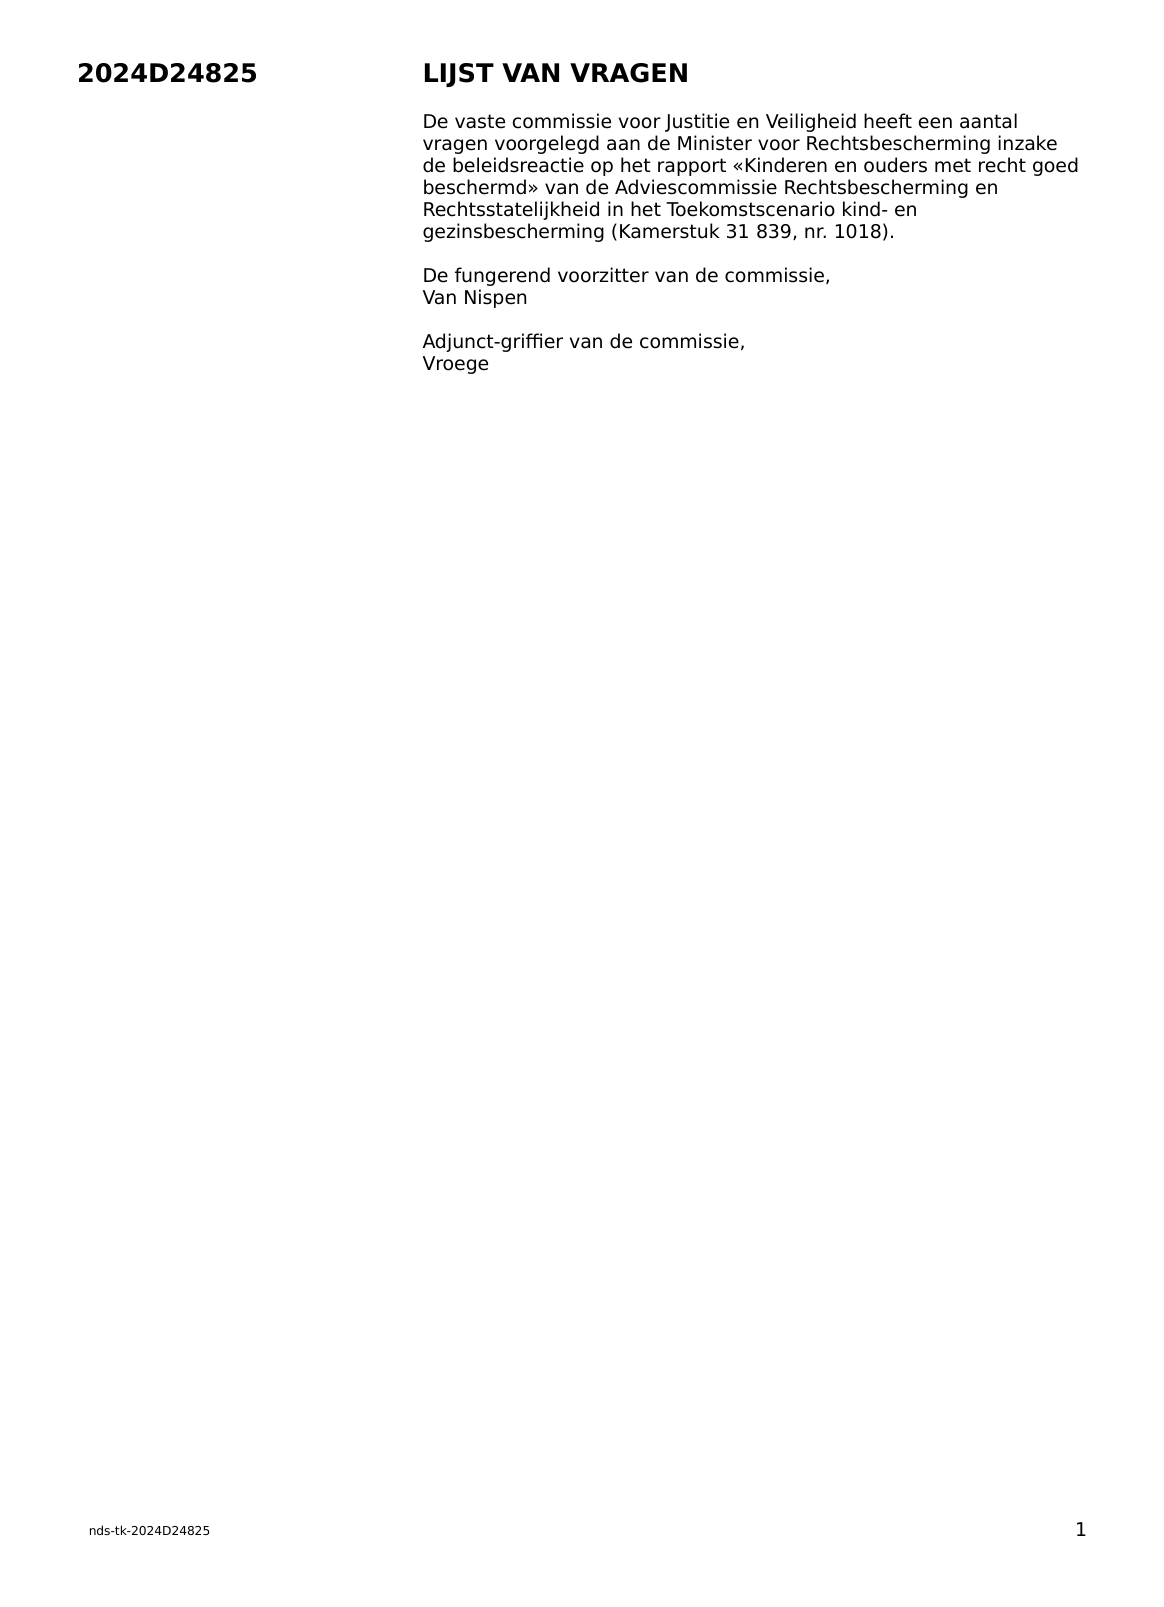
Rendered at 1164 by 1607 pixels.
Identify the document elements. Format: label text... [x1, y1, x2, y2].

text De fungerend voorzitter van de commissie, [422, 265, 1087, 287]
text nds-tk-2024D24825 [88, 1524, 323, 1538]
text Adjunct-griffier van de commissie, [422, 331, 1087, 353]
text De vaste commissie voor Justitie en Veiligheid heeft een aantal vragen voorgelegd aan de Minister voor Rechtsbescherming inzake de beleidsreactie op het rapport «Kinderen en ouders met recht goed beschermd» van de Adviescommissie Rechtsbescherming en Rechtsstatelijkheid in het Toekomstscenario kind- en gezinsbescherming (Kamerstuk 31 839, nr. 1018). [422, 111, 1087, 243]
text Van Nispen [422, 287, 1087, 309]
text 2024D24825 LIJST VAN VRAGEN [77, 59, 1087, 89]
text Vroege [422, 353, 1087, 375]
